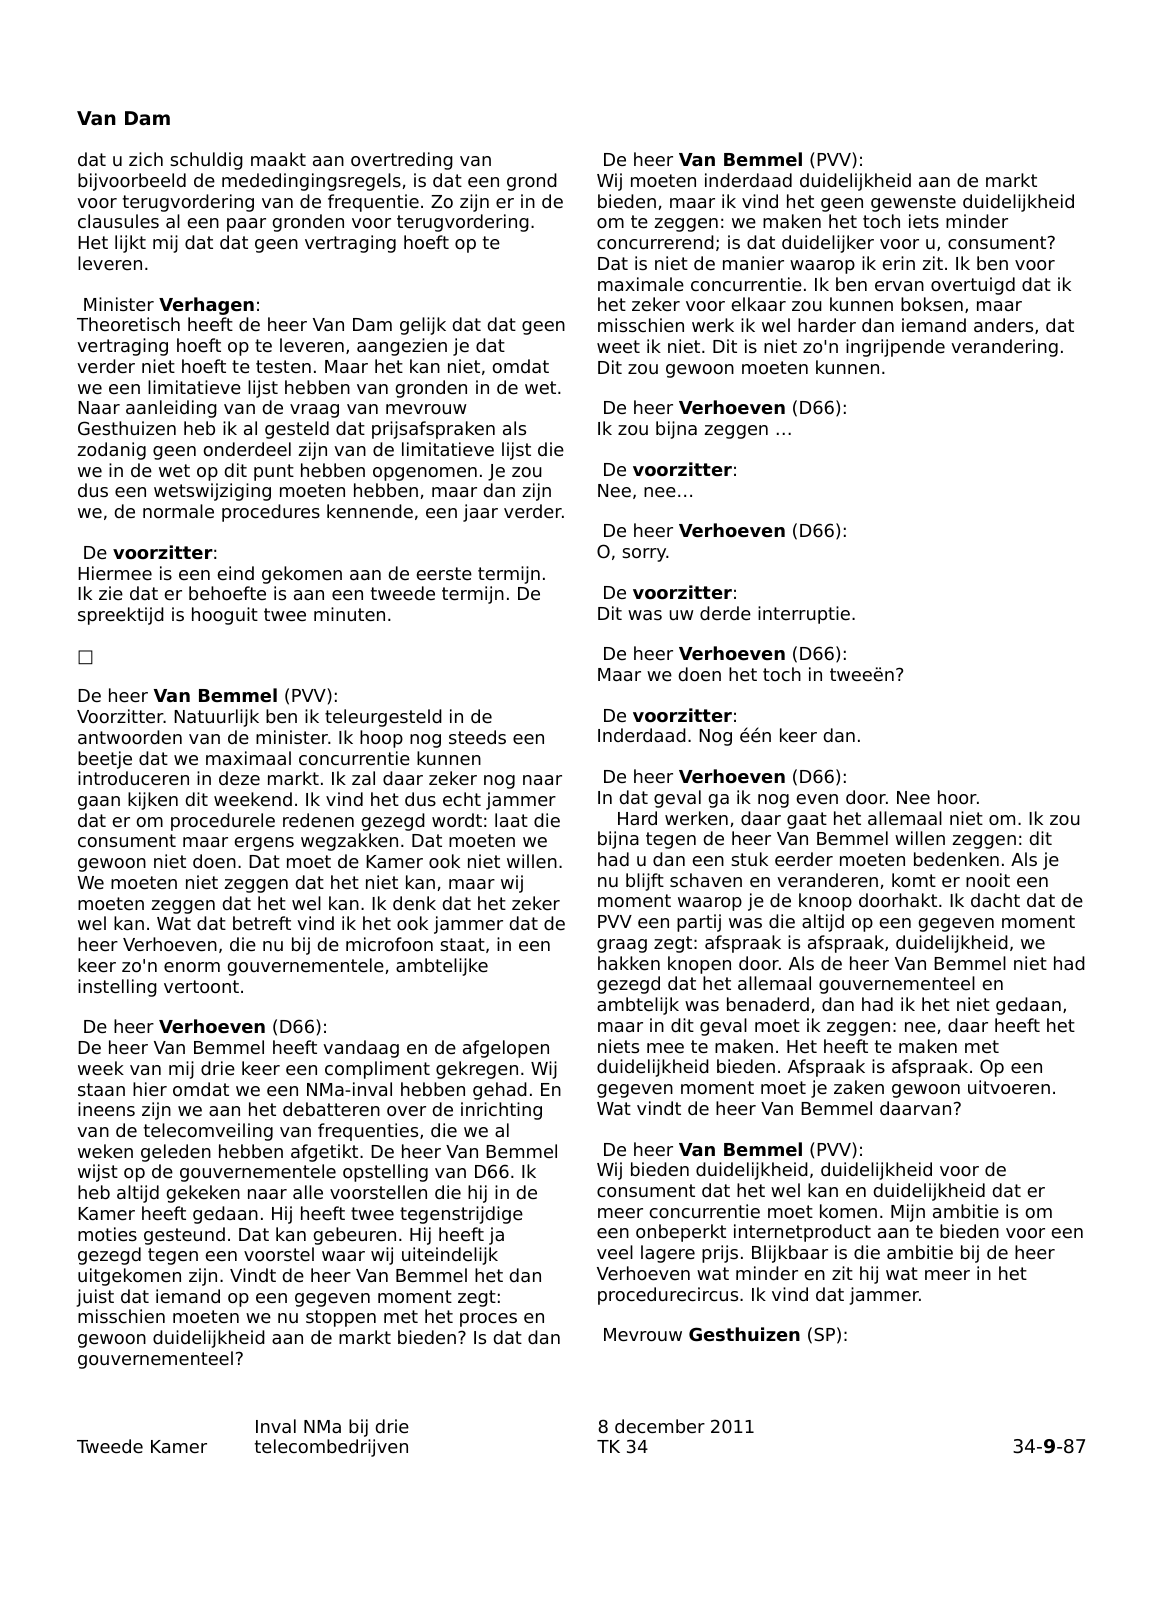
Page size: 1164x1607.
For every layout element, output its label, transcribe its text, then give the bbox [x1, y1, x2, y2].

text Wij moeten inderdaad duidelijkheid aan de markt bieden, maar ik vind het geen gewenste duidelijkheid om te zeggen: we maken het toch iets minder concurrerend; is dat duidelijker voor u, consument? Dat is niet de manier waarop ik erin zit. Ik ben voor maximale concurrentie. Ik ben ervan overtuigd dat ik het zeker voor elkaar zou kunnen boksen, maar misschien werk ik wel harder dan iemand anders, dat weet ik niet. Dit is niet zo'n ingrijpende verandering. Dit zou gewoon moeten kunnen. [596, 171, 1087, 378]
text Ik zou bijna zeggen … [596, 419, 1087, 440]
text Dit was uw derde interruptie. [596, 603, 1087, 624]
text Inderdaad. Nog één keer dan. [596, 726, 1087, 747]
text In dat geval ga ik nog even door. Nee hoor. [596, 788, 1087, 808]
text Mevrouw Gesthuizen (SP): [596, 1325, 1087, 1346]
text □ [77, 646, 567, 666]
text De heer Van Bemmel (PVV): [596, 150, 1087, 171]
text De heer Verhoeven (D66): [596, 521, 1087, 542]
text O, sorry. [596, 542, 1087, 563]
text De voorzitter: [596, 583, 1087, 603]
text Theoretisch heeft de heer Van Dam gelijk dat dat geen vertraging hoeft op te leveren, aangezien je dat verder niet hoeft te testen. Maar het kan niet, omdat we een limitatieve lijst hebben van gronden in de wet. Naar aanleiding van de vraag van mevrouw Gesthuizen heb ik al gesteld dat prijsafspraken als zodanig geen onderdeel zijn van de limitatieve lijst die we in de wet op dit punt hebben opgenomen. Je zou dus een wetswijziging moeten hebben, maar dan zijn we, de normale procedures kennende, een jaar verder. [77, 315, 567, 523]
text De heer Van Bemmel (PVV): [596, 1139, 1087, 1160]
text Hiermee is een eind gekomen aan de eerste termijn. Ik zie dat er behoefte is aan een tweede termijn. De spreektijd is hooguit twee minuten. [77, 563, 567, 626]
text Hard werken, daar gaat het allemaal niet om. Ik zou bijna tegen de heer Van Bemmel willen zeggen: dit had u dan een stuk eerder moeten bedenken. Als je nu blijft schaven en veranderen, komt er nooit een moment waarop je de knoop doorhakt. Ik dacht dat de PVV een partij was die altijd op een gegeven moment graag zegt: afspraak is afspraak, duidelijkheid, we hakken knopen door. Als de heer Van Bemmel niet had gezegd dat het allemaal gouvernementeel en ambtelijk was benaderd, dan had ik het niet gedaan, maar in dit geval moet ik zeggen: nee, daar heeft het niets mee te maken. Het heeft te maken met duidelijkheid bieden. Afspraak is afspraak. Op een gegeven moment moet je zaken gewoon uitvoeren. Wat vindt de heer Van Bemmel daarvan? [596, 808, 1087, 1119]
text Maar we doen het toch in tweeën? [596, 665, 1087, 686]
text dat u zich schuldig maakt aan overtreding van bijvoorbeeld de mededingingsregels, is dat een grond voor terugvordering van de frequentie. Zo zijn er in de clausules al een paar gronden voor terugvordering. Het lijkt mij dat dat geen vertraging hoeft op te leveren. [77, 150, 567, 274]
text De voorzitter: [596, 706, 1087, 726]
text De heer Verhoeven (D66): [596, 644, 1087, 665]
text De heer Van Bemmel (PVV): [77, 686, 567, 707]
text De heer Verhoeven (D66): [596, 398, 1087, 419]
text Wij bieden duidelijkheid, duidelijkheid voor de consument dat het wel kan en duidelijkheid dat er meer concurrentie moet komen. Mijn ambitie is om een onbeperkt internetproduct aan te bieden voor een veel lagere prijs. Blijkbaar is die ambitie bij de heer Verhoeven wat minder en zit hij wat meer in het procedurecircus. Ik vind dat jammer. [596, 1160, 1087, 1305]
text Minister Verhagen: [77, 294, 567, 315]
text De heer Verhoeven (D66): [77, 1017, 567, 1038]
text De heer Van Bemmel heeft vandaag en de afgelopen week van mij drie keer een compliment gekregen. Wij staan hier omdat we een NMa-inval hebben gehad. En ineens zijn we aan het debatteren over de inrichting van de telecomveiling van frequenties, die we al weken geleden hebben afgetikt. De heer Van Bemmel wijst op de gouvernementele opstelling van D66. Ik heb altijd gekeken naar alle voorstellen die hij in de Kamer heeft gedaan. Hij heeft twee tegenstrijdige moties gesteund. Dat kan gebeuren. Hij heeft ja gezegd tegen een voorstel waar wij uiteindelijk uitgekomen zijn. Vindt de heer Van Bemmel het dan juist dat iemand op een gegeven moment zegt: misschien moeten we nu stoppen met het proces en gewoon duidelijkheid aan de markt bieden? Is dat dan gouvernementeel? [77, 1038, 567, 1369]
text Nee, nee… [596, 480, 1087, 501]
text De voorzitter: [77, 543, 567, 563]
text De voorzitter: [596, 460, 1087, 480]
text De heer Verhoeven (D66): [596, 767, 1087, 788]
text Voorzitter. Natuurlijk ben ik teleurgesteld in de antwoorden van de minister. Ik hoop nog steeds een beetje dat we maximaal concurrentie kunnen introduceren in deze markt. Ik zal daar zeker nog naar gaan kijken dit weekend. Ik vind het dus echt jammer dat er om procedurele redenen gezegd wordt: laat die consument maar ergens wegzakken. Dat moeten we gewoon niet doen. Dat moet de Kamer ook niet willen. We moeten niet zeggen dat het niet kan, maar wij moeten zeggen dat het wel kan. Ik denk dat het zeker wel kan. Wat dat betreft vind ik het ook jammer dat de heer Verhoeven, die nu bij de microfoon staat, in een keer zo'n enorm gouvernementele, ambtelijke instelling vertoont. [77, 707, 567, 997]
